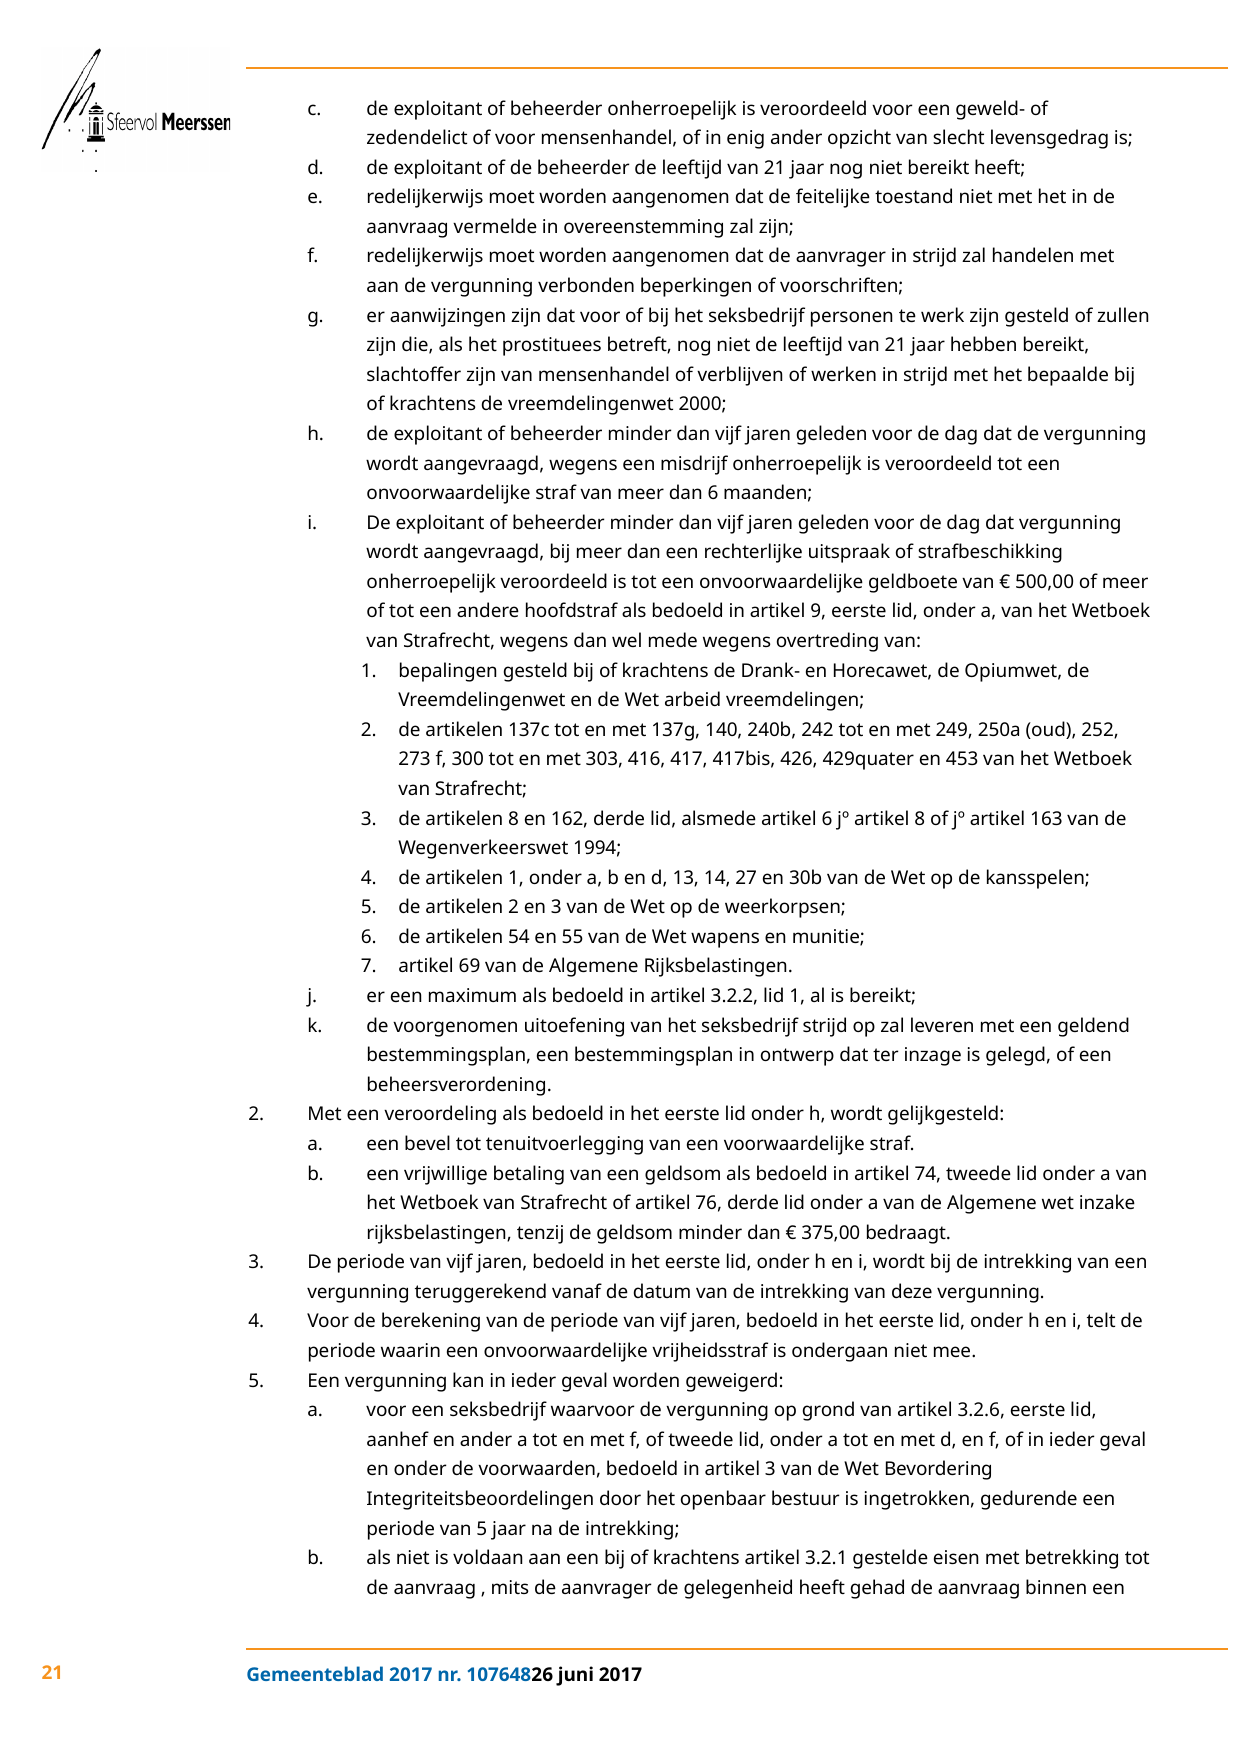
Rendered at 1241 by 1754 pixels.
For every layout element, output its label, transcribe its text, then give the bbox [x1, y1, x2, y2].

picture [41, 47, 231, 172]
list de artikelen 137c tot en met 137g, 140, 240b, 242 tot en met 249, 250a (oud), 252, 273 f, 300 tot en met 303, 416, 417, 417bis, 426, 429quater en 453 van het Wetboek van Strafrecht; [361, 716, 1152, 801]
list artikel 69 van de Algemene Rijksbelastingen. [361, 953, 1152, 978]
list redelijkerwijs moet worden aangenomen dat de aanvrager in strijd zal handelen met aan de vergunning verbonden beperkingen of voorschriften; [307, 243, 1152, 298]
list de artikelen 8 en 162, derde lid, alsmede artikel 6 jº artikel 8 of jº artikel 163 van de Wegenverkeerswet 1994; [361, 805, 1152, 860]
list bepalingen gesteld bij of krachtens de Drank- en Horecawet, de Opiumwet, de Vreemdelingenwet en de Wet arbeid vreemdelingen; [361, 657, 1152, 712]
list een vrijwillige betaling van een geldsom als bedoeld in artikel 74, tweede lid onder a van het Wetboek van Strafrecht of artikel 76, derde lid onder a van de Algemene wet inzake rijksbelastingen, tenzij de geldsom minder dan € 375,00 bedraagt. [307, 1160, 1152, 1245]
list als niet is voldaan aan een bij of krachtens artikel 3.2.1 gestelde eisen met betrekking tot de aanvraag , mits de aanvrager de gelegenheid heeft gehad de aanvraag binnen een [307, 1544, 1152, 1600]
list de artikelen 1, onder a, b en d, 13, 14, 27 en 30b van de Wet op de kansspelen; [361, 864, 1152, 890]
list er aanwijzingen zijn dat voor of bij het seksbedrijf personen te werk zijn gesteld of zullen zijn die, als het prostituees betreft, nog niet de leeftijd van 21 jaar hebben bereikt, slachtoffer zijn van mensenhandel of verblijven of werken in strijd met het bepaalde bij of krachtens de vreemdelingenwet 2000; [307, 302, 1152, 416]
list De periode van vijf jaren, bedoeld in het eerste lid, onder h en i, wordt bij de intrekking van een vergunning teruggerekend vanaf de datum van de intrekking van deze vergunning. [248, 1248, 1152, 1304]
list de artikelen 2 en 3 van de Wet op de weerkorpsen; [361, 893, 1152, 919]
list de exploitant of beheerder minder dan vijf jaren geleden voor de dag dat de vergunning wordt aangevraagd, wegens een misdrijf onherroepelijk is veroordeeld tot een onvoorwaardelijke straf van meer dan 6 maanden; [307, 420, 1152, 505]
list de exploitant of de beheerder de leeftijd van 21 jaar nog niet bereikt heeft; [307, 154, 1152, 180]
list Voor de berekening van de periode van vijf jaren, bedoeld in het eerste lid, onder h en i, telt de periode waarin een onvoorwaardelijke vrijheidsstraf is ondergaan niet mee. [248, 1308, 1152, 1363]
list redelijkerwijs moet worden aangenomen dat de feitelijke toestand niet met het in de aanvraag vermelde in overeenstemming zal zijn; [307, 183, 1152, 239]
list De exploitant of beheerder minder dan vijf jaren geleden voor de dag dat vergunning wordt aangevraagd, bij meer dan een rechterlijke uitspraak of strafbeschikking onherroepelijk veroordeeld is tot een onvoorwaardelijke geldboete van € 500,00 of meer of tot een andere hoofdstraf als bedoeld in artikel 9, eerste lid, onder a, van het Wetboek van Strafrecht, wegens dan wel mede wegens overtreding van: [307, 509, 1152, 653]
list er een maximum als bedoeld in artikel 3.2.2, lid 1, al is bereikt; [307, 982, 1152, 1008]
list de voorgenomen uitoefening van het seksbedrijf strijd op zal leveren met een geldend bestemmingsplan, een bestemmingsplan in ontwerp dat ter inzage is gelegd, of een beheersverordening. [307, 1012, 1152, 1097]
list de exploitant of beheerder onherroepelijk is veroordeeld voor een geweld- of zedendelict of voor mensenhandel, of in enig ander opzicht van slecht levensgedrag is; [307, 95, 1152, 150]
list voor een seksbedrijf waarvoor de vergunning op grond van artikel 3.2.6, eerste lid, aanhef en ander a tot en met f, of tweede lid, onder a tot en met d, en f, of in ieder geval en onder de voorwaarden, bedoeld in artikel 3 van de Wet Bevordering Integriteitsbeoordelingen door het openbaar bestuur is ingetrokken, gedurende een periode van 5 jaar na de intrekking; [307, 1396, 1152, 1541]
list de artikelen 54 en 55 van de Wet wapens en munitie; [361, 923, 1152, 949]
list Met een veroordeling als bedoeld in het eerste lid onder h, wordt gelijkgesteld: [248, 1101, 1152, 1126]
list een bevel tot tenuitvoerlegging van een voorwaardelijke straf. [307, 1130, 1152, 1156]
list Een vergunning kan in ieder geval worden geweigerd: [248, 1367, 1152, 1393]
